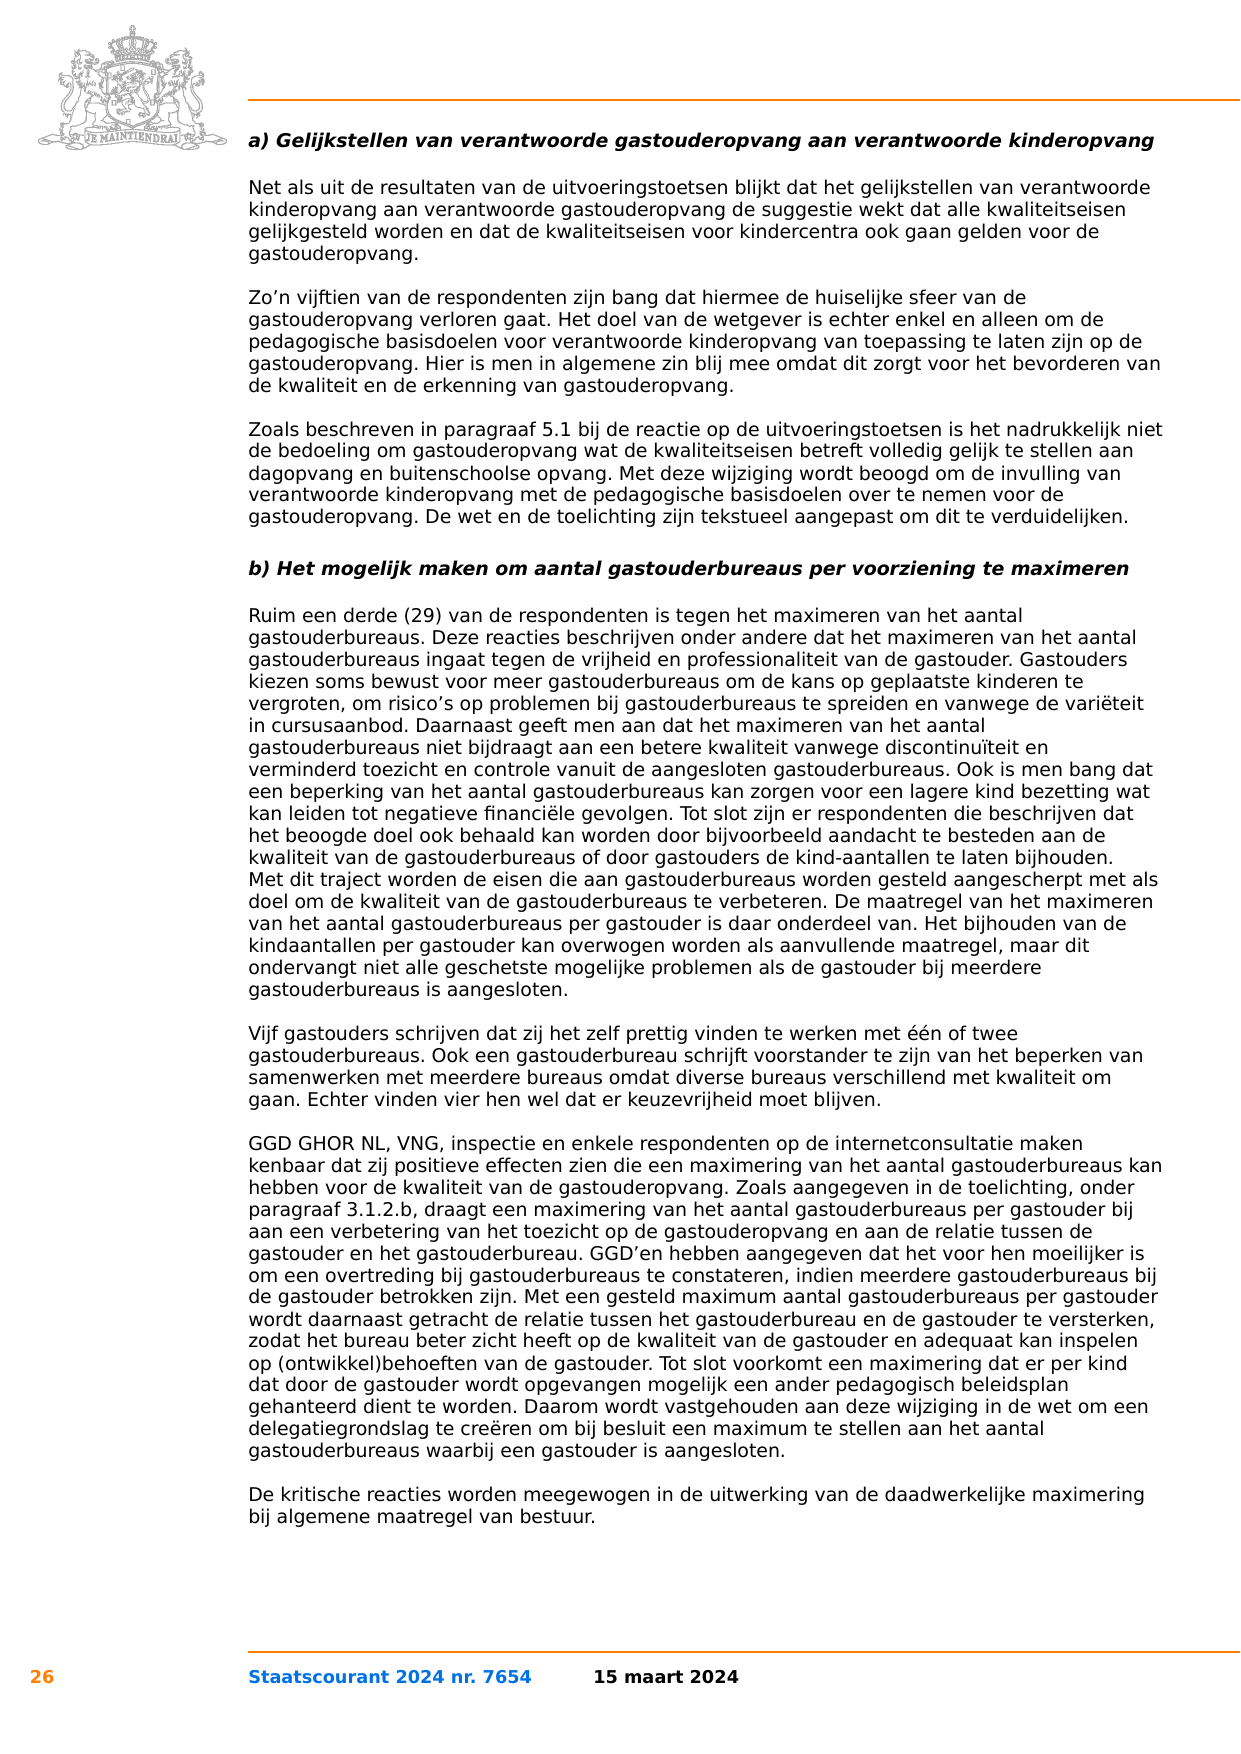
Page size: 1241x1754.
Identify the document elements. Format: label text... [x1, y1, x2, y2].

text Met dit traject worden de eisen die aan gastouderbureaus worden gesteld aangescherpt met als doel om de kwaliteit van de gastouderbureaus te verbeteren. De maatregel van het maximeren van het aantal gastouderbureaus per gastouder is daar onderdeel van. Het bijhouden van de kindaantallen per gastouder kan overwogen worden als aanvullende maatregel, maar dit ondervangt niet alle geschetste mogelijke problemen als de gastouder bij meerdere gastouderbureaus is aangesloten. [248, 869, 1163, 1001]
text De kritische reacties worden meegewogen in de uitwerking van de daadwerkelijke maximering bij algemene maatregel van bestuur. [248, 1484, 1163, 1528]
text GGD GHOR NL, VNG, inspectie en enkele respondenten op de internetconsultatie maken kenbaar dat zij positieve effecten zien die een maximering van het aantal gastouderbureaus kan hebben voor de kwaliteit van de gastouderopvang. Zoals aangegeven in de toelichting, onder paragraaf 3.1.2.b, draagt een maximering van het aantal gastouderbureaus per gastouder bij aan een verbetering van het toezicht op de gastouderopvang en aan de relatie tussen de gastouder en het gastouderbureau. GGD’en hebben aangegeven dat het voor hen moeilijker is om een overtreding bij gastouderbureaus te constateren, indien meerdere gastouderbureaus bij de gastouder betrokken zijn. Met een gesteld maximum aantal gastouderbureaus per gastouder wordt daarnaast getracht de relatie tussen het gastouderbureau en de gastouder te versterken, zodat het bureau beter zicht heeft op de kwaliteit van de gastouder en adequaat kan inspelen op (ontwikkel)behoeften van de gastouder. Tot slot voorkomt een maximering dat er per kind dat door de gastouder wordt opgevangen mogelijk een ander pedagogisch beleidsplan gehanteerd dient te worden. Daarom wordt vastgehouden aan deze wijziging in de wet om een delegatiegrondslag te creëren om bij besluit een maximum te stellen aan het aantal gastouderbureaus waarbij een gastouder is aangesloten. [248, 1133, 1163, 1462]
text Net als uit de resultaten van de uitvoeringstoetsen blijkt dat het gelijkstellen van verantwoorde kinderopvang aan verantwoorde gastouderopvang de suggestie wekt dat alle kwaliteitseisen gelijkgesteld worden en dat de kwaliteitseisen voor kindercentra ook gaan gelden voor de gastouderopvang. [248, 177, 1163, 265]
text Ruim een derde (29) van de respondenten is tegen het maximeren van het aantal gastouderbureaus. Deze reacties beschrijven onder andere dat het maximeren van het aantal gastouderbureaus ingaat tegen de vrijheid en professionaliteit van de gastouder. Gastouders kiezen soms bewust voor meer gastouderbureaus om de kans op geplaatste kinderen te vergroten, om risico’s op problemen bij gastouderbureaus te spreiden en vanwege de variëteit in cursusaanbod. Daarnaast geeft men aan dat het maximeren van het aantal gastouderbureaus niet bijdraagt aan een betere kwaliteit vanwege discontinuïteit en verminderd toezicht en controle vanuit de aangesloten gastouderbureaus. Ook is men bang dat een beperking van het aantal gastouderbureaus kan zorgen voor een lagere kind bezetting wat kan leiden tot negatieve financiële gevolgen. Tot slot zijn er respondenten die beschrijven dat het beoogde doel ook behaald kan worden door bijvoorbeeld aandacht te besteden aan de kwaliteit van de gastouderbureaus of door gastouders de kind-aantallen te laten bijhouden. [248, 605, 1163, 869]
text Zoals beschreven in paragraaf 5.1 bij de reactie op de uitvoeringstoetsen is het nadrukkelijk niet de bedoeling om gastouderopvang wat de kwaliteitseisen betreft volledig gelijk te stellen aan dagopvang en buitenschoolse opvang. Met deze wijziging wordt beoogd om de invulling van verantwoorde kinderopvang met de pedagogische basisdoelen over te nemen voor de gastouderopvang. De wet en de toelichting zijn tekstueel aangepast om dit te verduidelijken. [248, 418, 1163, 528]
picture [38, 25, 227, 150]
text Vijf gastouders schrijven dat zij het zelf prettig vinden te werken met één of twee gastouderbureaus. Ook een gastouderbureau schrijft voorstander te zijn van het beperken van samenwerken met meerdere bureaus omdat diverse bureaus verschillend met kwaliteit om gaan. Echter vinden vier hen wel dat er keuzevrijheid moet blijven. [248, 1023, 1163, 1111]
subtitle b) Het mogelijk maken om aantal gastouderbureaus per voorziening te maximeren [248, 558, 1163, 580]
text Zo’n vijftien van de respondenten zijn bang dat hiermee de huiselijke sfeer van de gastouderopvang verloren gaat. Het doel van de wetgever is echter enkel en alleen om de pedagogische basisdoelen voor verantwoorde kinderopvang van toepassing te laten zijn op de gastouderopvang. Hier is men in algemene zin blij mee omdat dit zorgt voor het bevorderen van de kwaliteit en de erkenning van gastouderopvang. [248, 287, 1163, 397]
subtitle a) Gelijkstellen van verantwoorde gastouderopvang aan verantwoorde kinderopvang [248, 130, 1163, 152]
